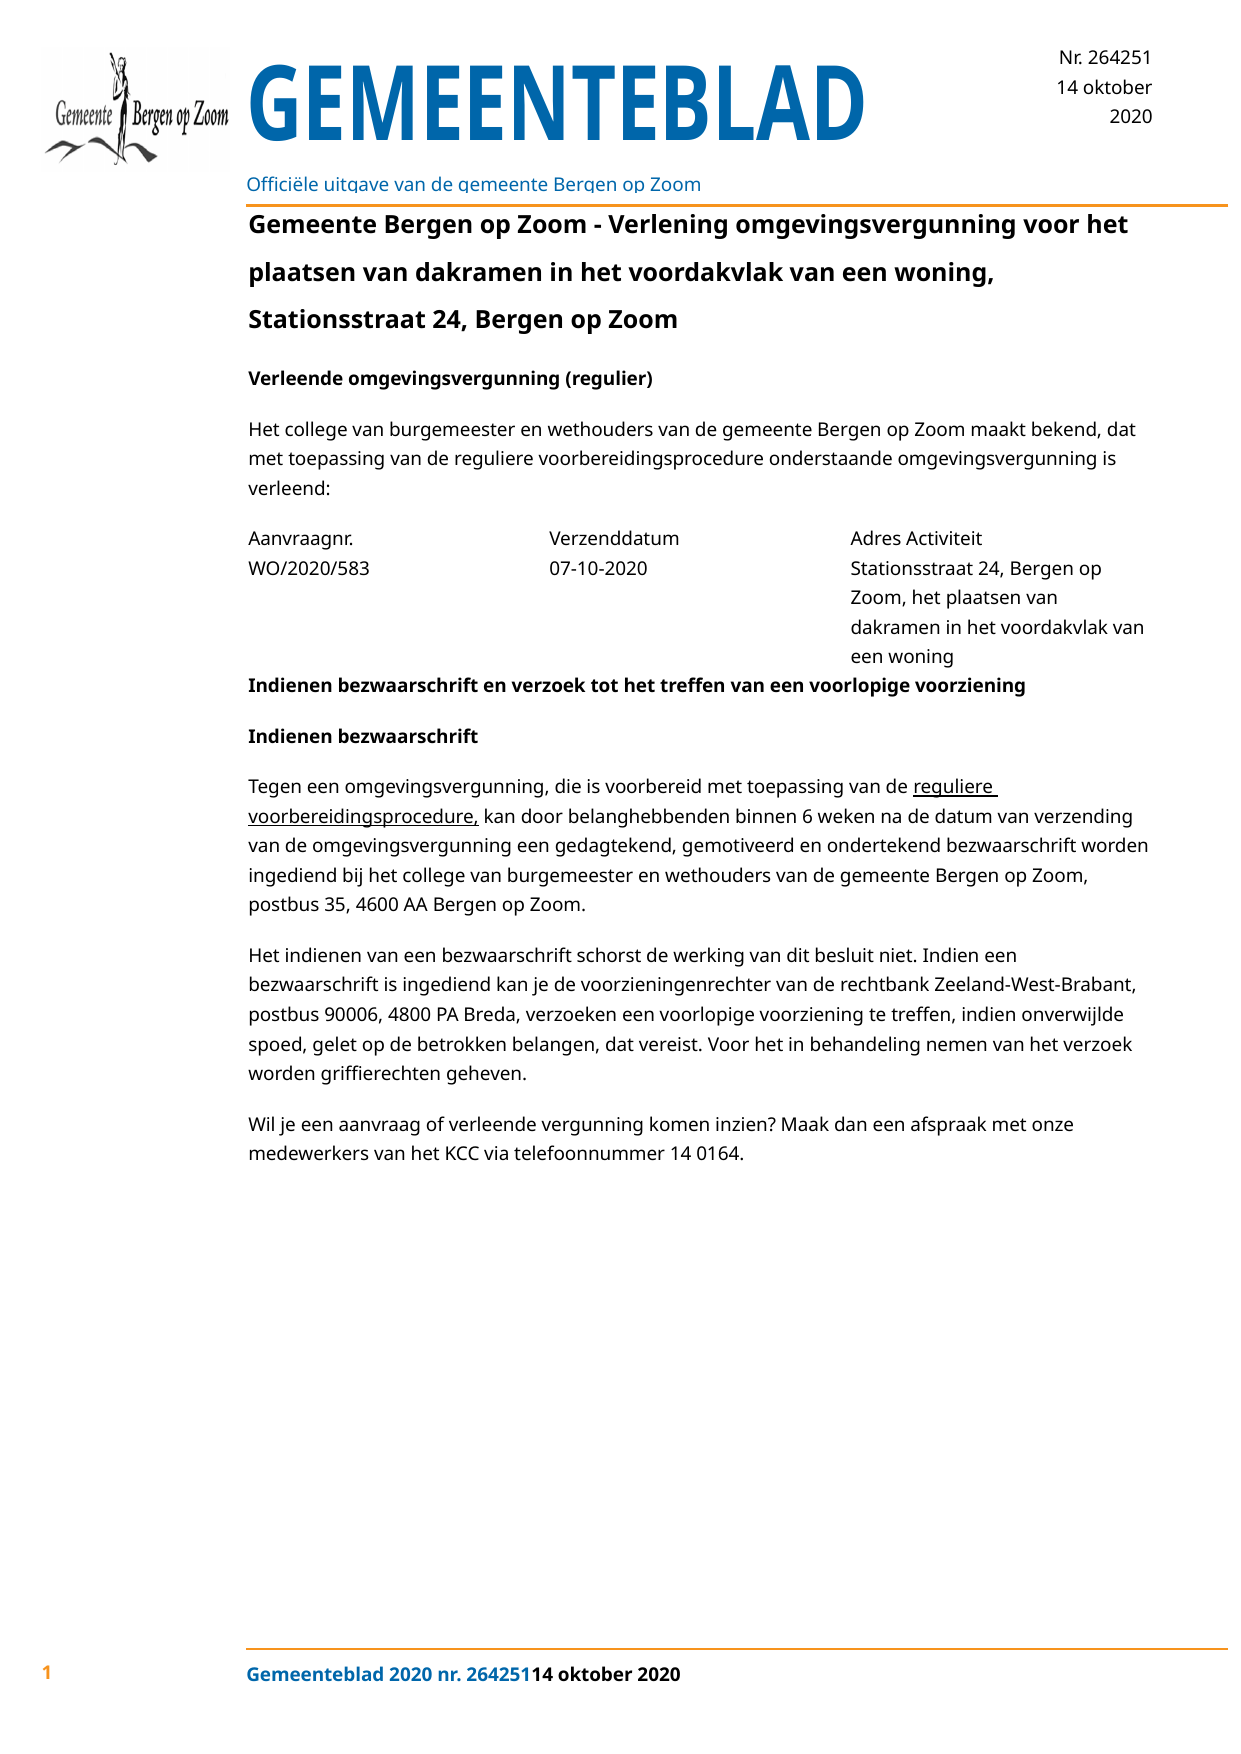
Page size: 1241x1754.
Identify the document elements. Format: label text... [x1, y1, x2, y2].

table_header Verzenddatum [549, 526, 850, 551]
picture [41, 47, 231, 172]
text Het indienen van een bezwaarschrift schorst de werking van dit besluit niet. Indien een bezwaarschrift is ingediend kan je de voorzieningenrechter van de rechtbank Zeeland-West-Brabant, postbus 90006, 4800 PA Breda, verzoeken een voorlopige voorziening te treffen, indien onverwijlde spoed, gelet op de betrokken belangen, dat vereist. Voor het in behandeling nemen van het verzoek worden griffierechten geheven. [248, 942, 1152, 1086]
table_header 07-10-2020 [549, 555, 850, 669]
table_header WO/2020/583 [248, 555, 549, 669]
text Wil je een aanvraag of verleende vergunning komen inzien? Maak dan een afspraak met onze medewerkers van het KCC via telefoonnummer 14 0164. [248, 1111, 1152, 1166]
table_header Aanvraagnr. [248, 526, 549, 551]
text Gemeente Bergen op Zoom - Verlening omgevingsvergunning voor het plaatsen van dakramen in het voordakvlak van een woning, Stationsstraat 24, Bergen op Zoom [248, 207, 1152, 336]
text Verleende omgevingsvergunning (regulier) [248, 366, 1152, 391]
text Indienen bezwaarschrift [248, 723, 1152, 748]
table_header Adres Activiteit [850, 526, 1152, 551]
table_header Stationsstraat 24, Bergen op Zoom, het plaatsen van dakramen in het voordakvlak van een woning [850, 555, 1152, 669]
text Tegen een omgevingsvergunning, die is voorbereid met toepassing van de reguliere voorbereidingsprocedure, kan door belanghebbenden binnen 6 weken na de datum van verzending van de omgevingsvergunning een gedagtekend, gemotiveerd en ondertekend bezwaarschrift worden ingediend bij het college van burgemeester en wethouders van de gemeente Bergen op Zoom, postbus 35, 4600 AA Bergen op Zoom. [248, 773, 1152, 917]
text Indienen bezwaarschrift en verzoek tot het treffen van een voorlopige voorziening [248, 672, 1152, 698]
text Het college van burgemeester en wethouders van de gemeente Bergen op Zoom maakt bekend, dat met toepassing van de reguliere voorbereidingsprocedure onderstaande omgevingsvergunning is verleend: [248, 416, 1152, 501]
